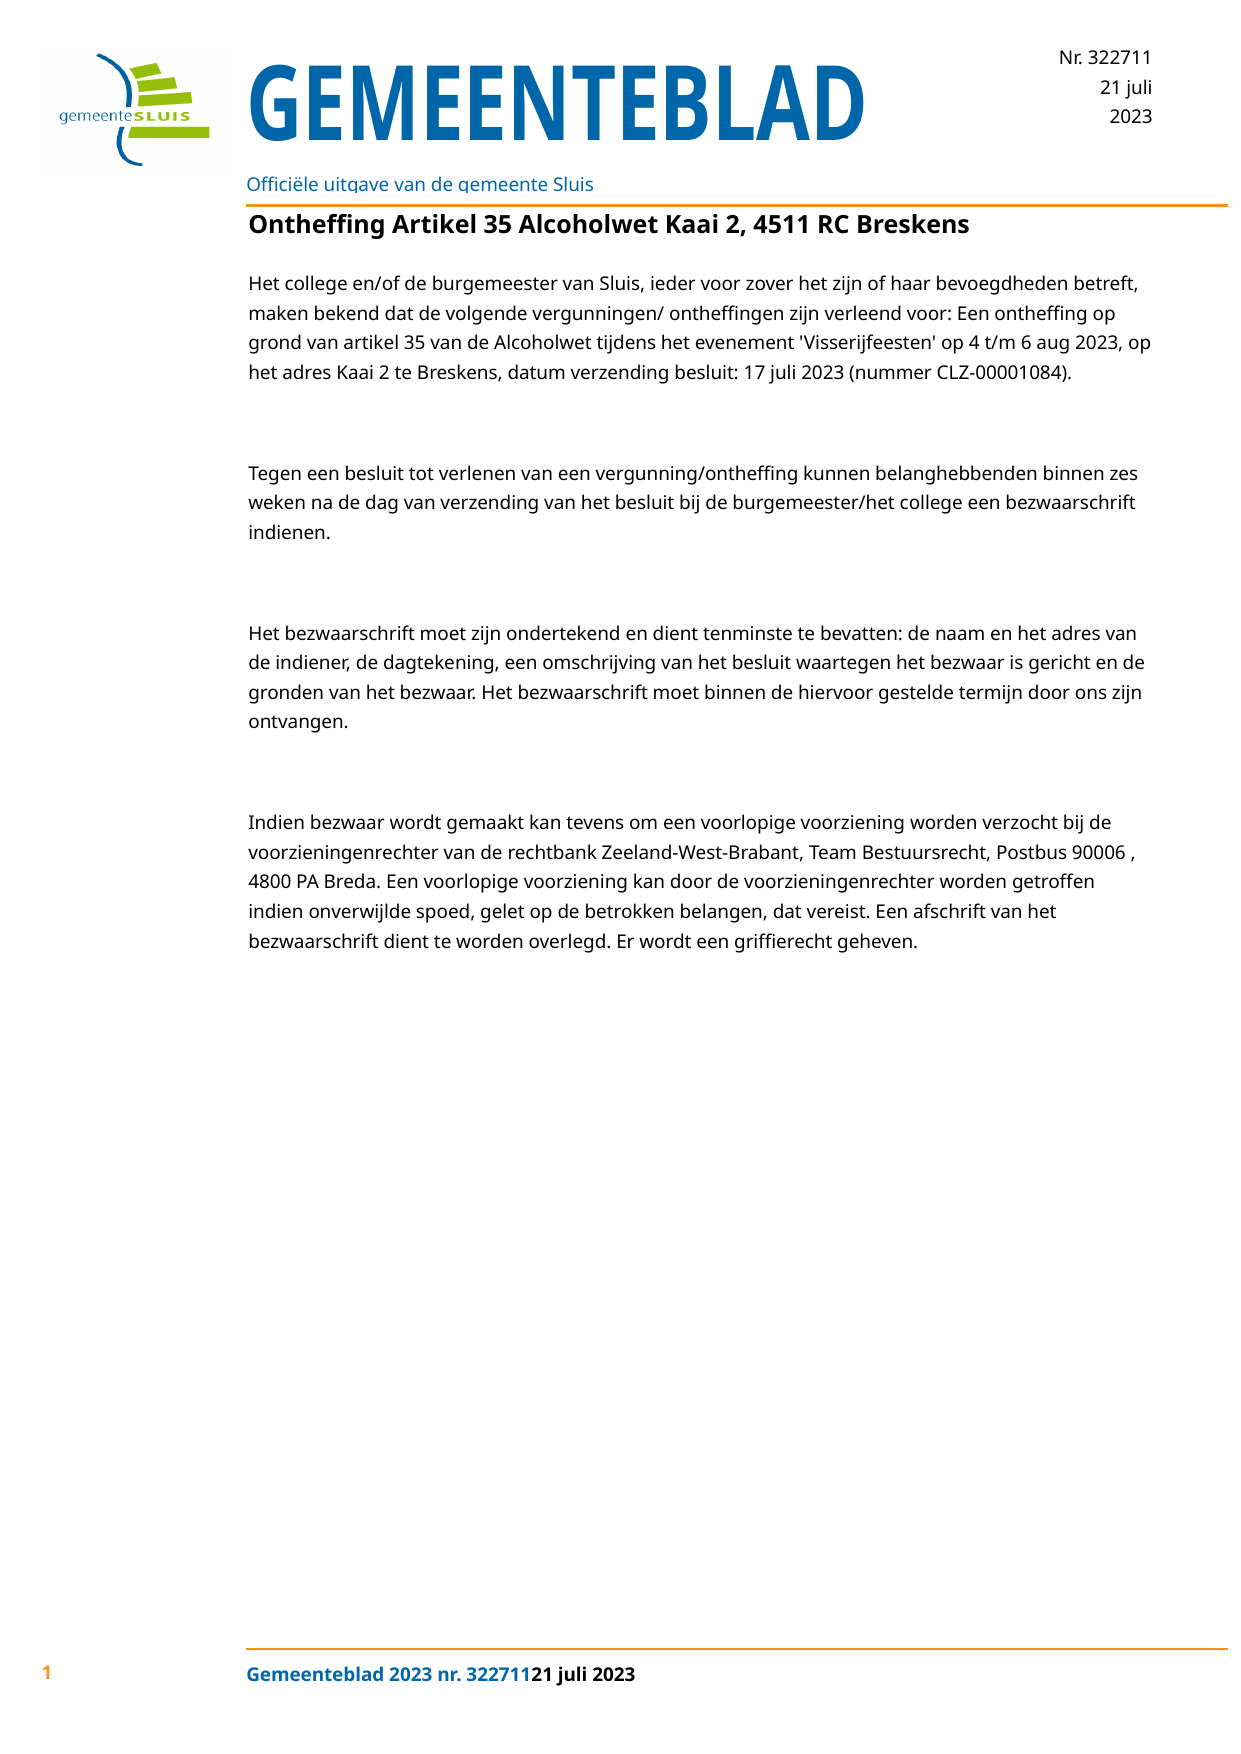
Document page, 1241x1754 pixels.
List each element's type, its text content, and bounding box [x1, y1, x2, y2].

text Ontheffing Artikel 35 Alcoholwet Kaai 2, 4511 RC Breskens [248, 207, 1152, 241]
text Tegen een besluit tot verlenen van een vergunning/ontheffing kunnen belanghebbenden binnen zes weken na de dag van verzending van het besluit bij de burgemeester/het college een bezwaarschrift indienen. [248, 460, 1152, 545]
text Het college en/of de burgemeester van Sluis, ieder voor zover het zijn of haar bevoegdheden betreft, maken bekend dat de volgende vergunningen/ ontheffingen zijn verleend voor: Een ontheffing op grond van artikel 35 van de Alcoholwet tijdens het evenement 'Visserijfeesten' op 4 t/m 6 aug 2023, op het adres Kaai 2 te Breskens, datum verzending besluit: 17 juli 2023 (nummer CLZ-00001084). [248, 270, 1152, 385]
picture [41, 47, 231, 172]
text Het bezwaarschrift moet zijn ondertekend en dient tenminste te bevatten: de naam en het adres van de indiener, de dagtekening, een omschrijving van het besluit waartegen het bezwaar is gericht en de gronden van het bezwaar. Het bezwaarschrift moet binnen de hiervoor gestelde termijn door ons zijn ontvangen. [248, 620, 1152, 734]
text Indien bezwaar wordt gemaakt kan tevens om een voorlopige voorziening worden verzocht bij de voorzieningenrechter van de rechtbank Zeeland-West-Brabant, Team Bestuursrecht, Postbus 90006 , 4800 PA Breda. Een voorlopige voorziening kan door de voorzieningenrechter worden getroffen indien onverwijlde spoed, gelet op de betrokken belangen, dat vereist. Een afschrift van het bezwaarschrift dient te worden overlegd. Er wordt een griffierecht geheven. [248, 809, 1152, 953]
